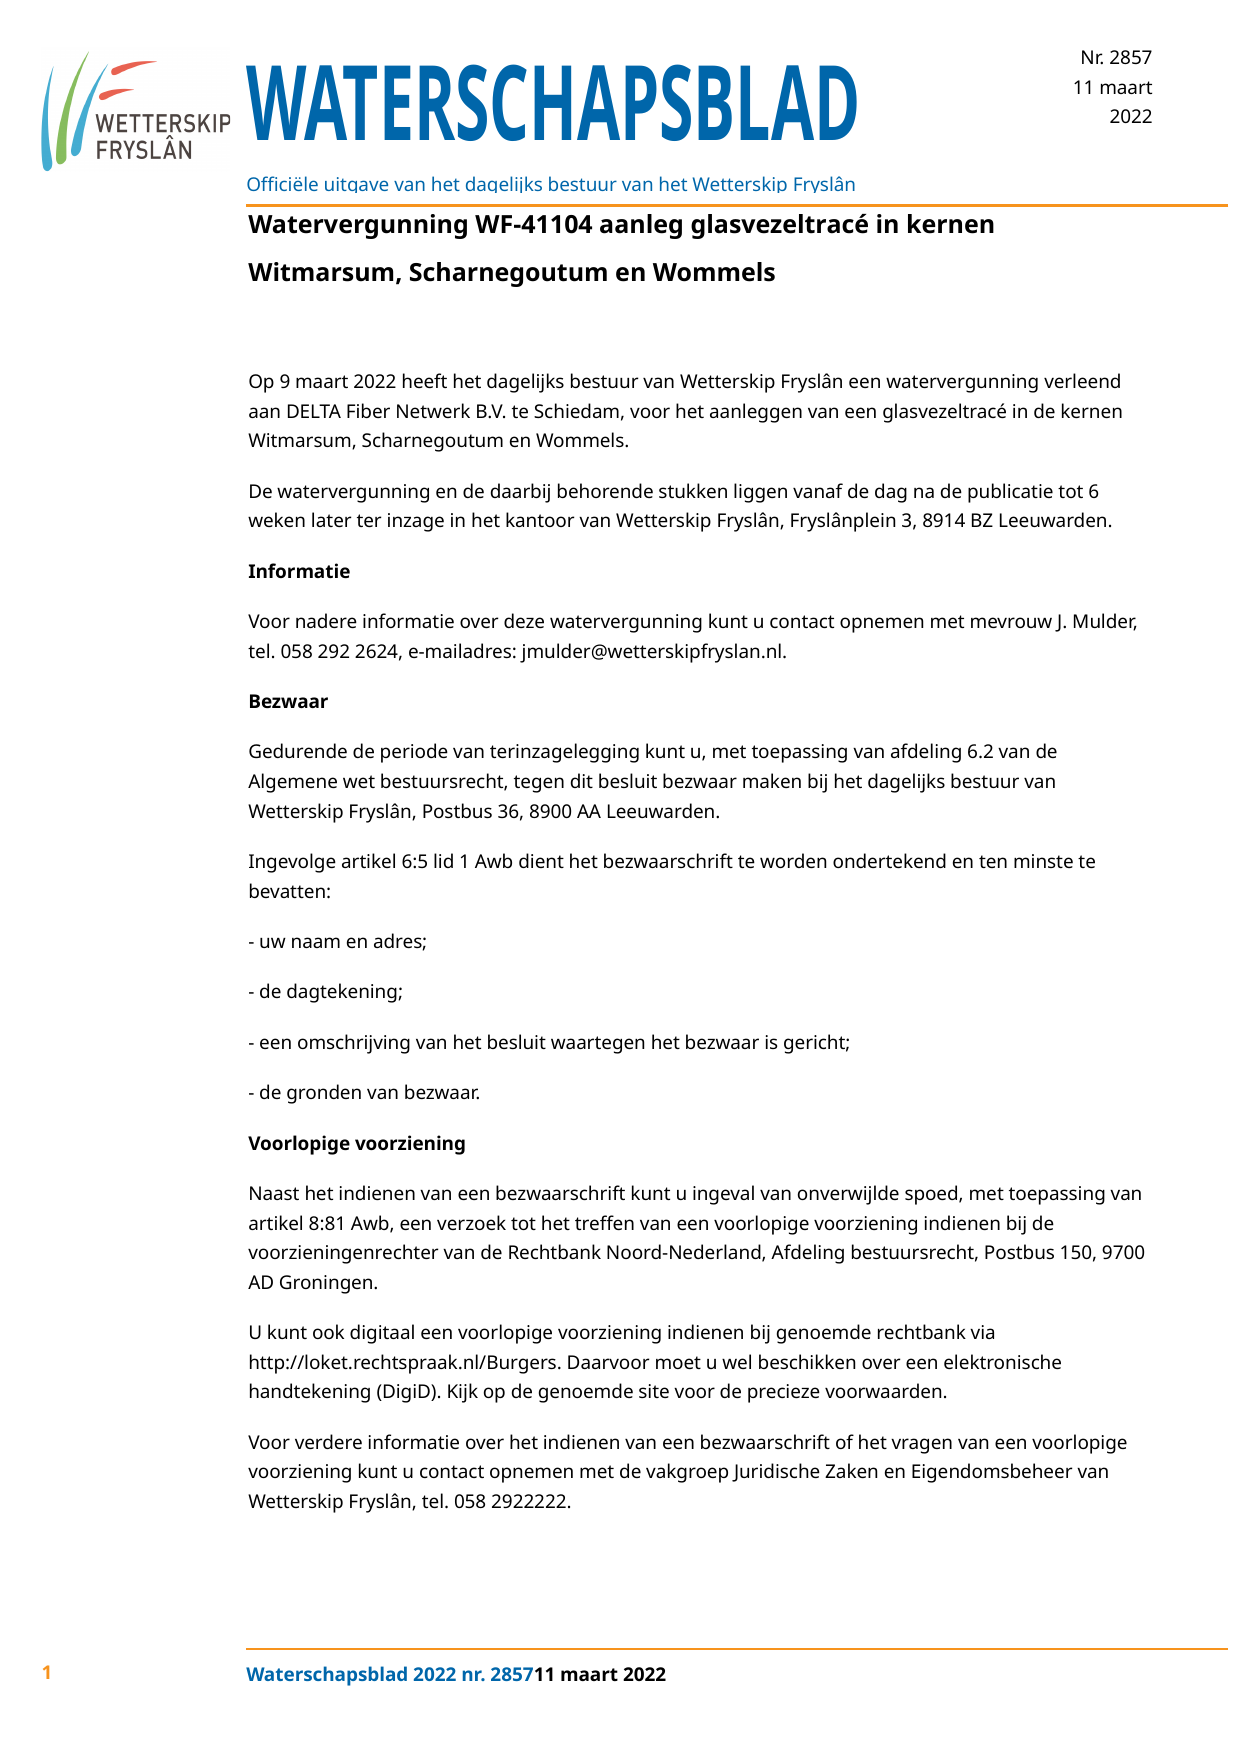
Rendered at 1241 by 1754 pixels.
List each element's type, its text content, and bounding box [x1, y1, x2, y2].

text De watervergunning en de daarbij behorende stukken liggen vanaf de dag na de publicatie tot 6 weken later ter inzage in het kantoor van Wetterskip Fryslân, Fryslânplein 3, 8914 BZ Leeuwarden. [248, 478, 1152, 533]
text Gedurende de periode van terinzagelegging kunt u, met toepassing van afdeling 6.2 van de Algemene wet bestuursrecht, tegen dit besluit bezwaar maken bij het dagelijks bestuur van Wetterskip Fryslân, Postbus 36, 8900 AA Leeuwarden. [248, 739, 1152, 824]
text Watervergunning WF-41104 aanleg glasvezeltracé in kernen Witmarsum, Scharnegoutum en Wommels [248, 207, 1152, 288]
text Bezwaar [248, 688, 1152, 714]
text U kunt ook digitaal een voorlopige voorziening indienen bij genoemde rechtbank via http://loket.rechtspraak.nl/Burgers. Daarvoor moet u wel beschikken over een elektronische handtekening (DigiD). Kijk op de genoemde site voor de precieze voorwaarden. [248, 1319, 1152, 1404]
text - de gronden van bezwaar. [248, 1079, 1152, 1105]
text - een omschrijving van het besluit waartegen het bezwaar is gericht; [248, 1029, 1152, 1055]
text Naast het indienen van een bezwaarschrift kunt u ingeval van onverwijlde spoed, met toepassing van artikel 8:81 Awb, een verzoek tot het treffen van een voorlopige voorziening indienen bij de voorzieningenrechter van de Rechtbank Noord-Nederland, Afdeling bestuursrecht, Postbus 150, 9700 AD Groningen. [248, 1180, 1152, 1295]
text Ingevolge artikel 6:5 lid 1 Awb dient het bezwaarschrift te worden ondertekend en ten minste te bevatten: [248, 848, 1152, 904]
text Voor nadere informatie over deze watervergunning kunt u contact opnemen met mevrouw J. Mulder, tel. 058 292 2624, e-mailadres: jmulder@wetterskipfryslan.nl. [248, 608, 1152, 664]
text - uw naam en adres; [248, 928, 1152, 954]
text - de dagtekening; [248, 979, 1152, 1004]
text Voor verdere informatie over het indienen van een bezwaarschrift of het vragen van een voorlopige voorziening kunt u contact opnemen met de vakgroep Juridische Zaken en Eigendomsbeheer van Wetterskip Fryslân, tel. 058 2922222. [248, 1429, 1152, 1514]
text Informatie [248, 558, 1152, 584]
text Op 9 maart 2022 heeft het dagelijks bestuur van Wetterskip Fryslân een watervergunning verleend aan DELTA Fiber Netwerk B.V. te Schiedam, voor het aanleggen van een glasvezeltracé in de kernen Witmarsum, Scharnegoutum en Wommels. [248, 368, 1152, 453]
text Voorlopige voorziening [248, 1130, 1152, 1156]
picture [41, 47, 231, 172]
